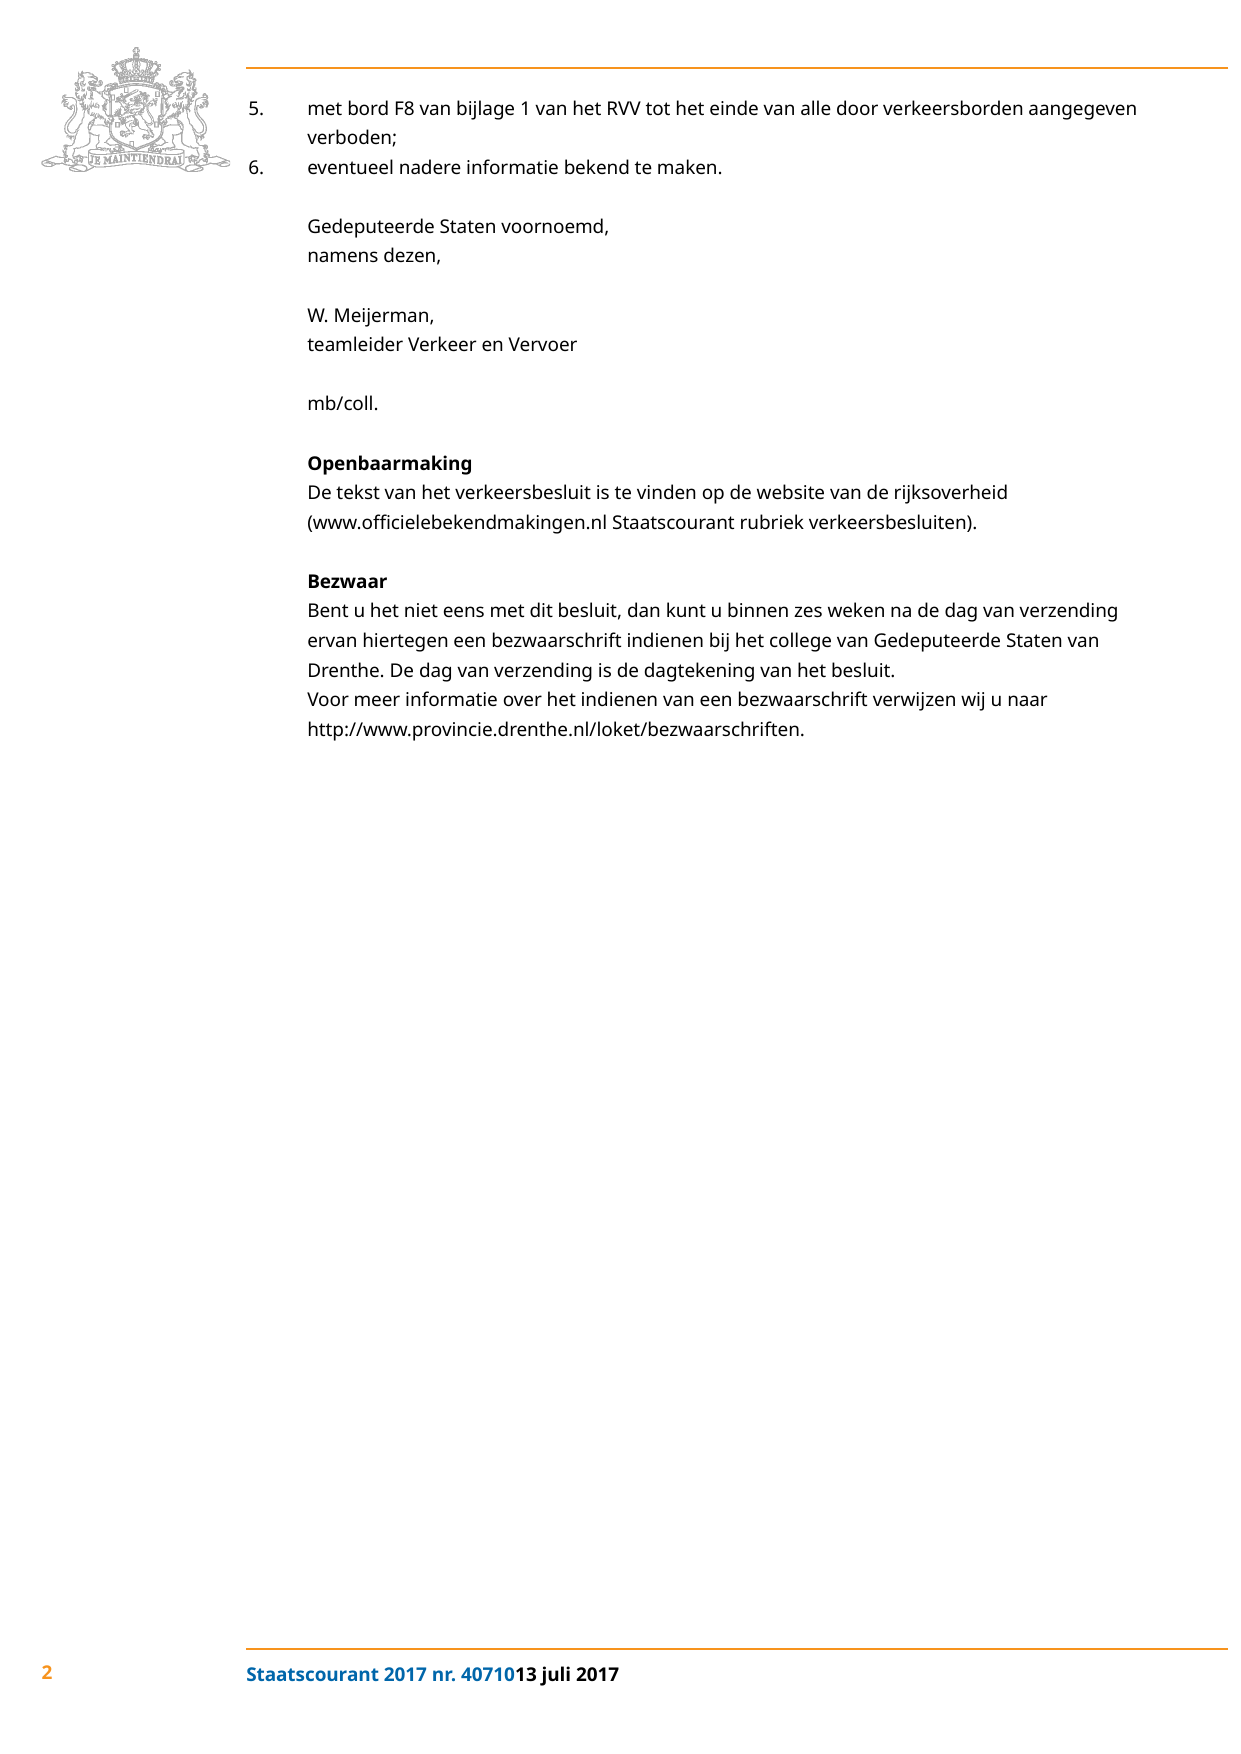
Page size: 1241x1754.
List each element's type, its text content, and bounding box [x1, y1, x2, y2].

list teamleider Verkeer en Vervoer [248, 331, 1152, 357]
picture [41, 47, 231, 172]
list Gedeputeerde Staten voornoemd, [248, 213, 1152, 239]
list Bent u het niet eens met dit besluit, dan kunt u binnen zes weken na de dag van verzending ervan hiertegen een bezwaarschrift indienen bij het college van Gedeputeerde Staten van Drenthe. De dag van verzending is de dagtekening van het besluit. [248, 598, 1152, 683]
list W. Meijerman, [248, 302, 1152, 328]
list namens dezen, [248, 243, 1152, 268]
list eventueel nadere informatie bekend te maken. [248, 154, 1152, 180]
list Voor meer informatie over het indienen van een bezwaarschrift verwijzen wij u naar http://www.provincie.drenthe.nl/loket/bezwaarschriften. [248, 686, 1152, 742]
list mb/coll. [248, 391, 1152, 416]
list Openbaarmaking [248, 450, 1152, 476]
list Bezwaar [248, 568, 1152, 594]
list De tekst van het verkeersbesluit is te vinden op de website van de rijksoverheid (www.officielebekendmakingen.nl Staatscourant rubriek verkeersbesluiten). [248, 479, 1152, 535]
list met bord F8 van bijlage 1 van het RVV tot het einde van alle door verkeersborden aangegeven verboden; [248, 95, 1152, 150]
